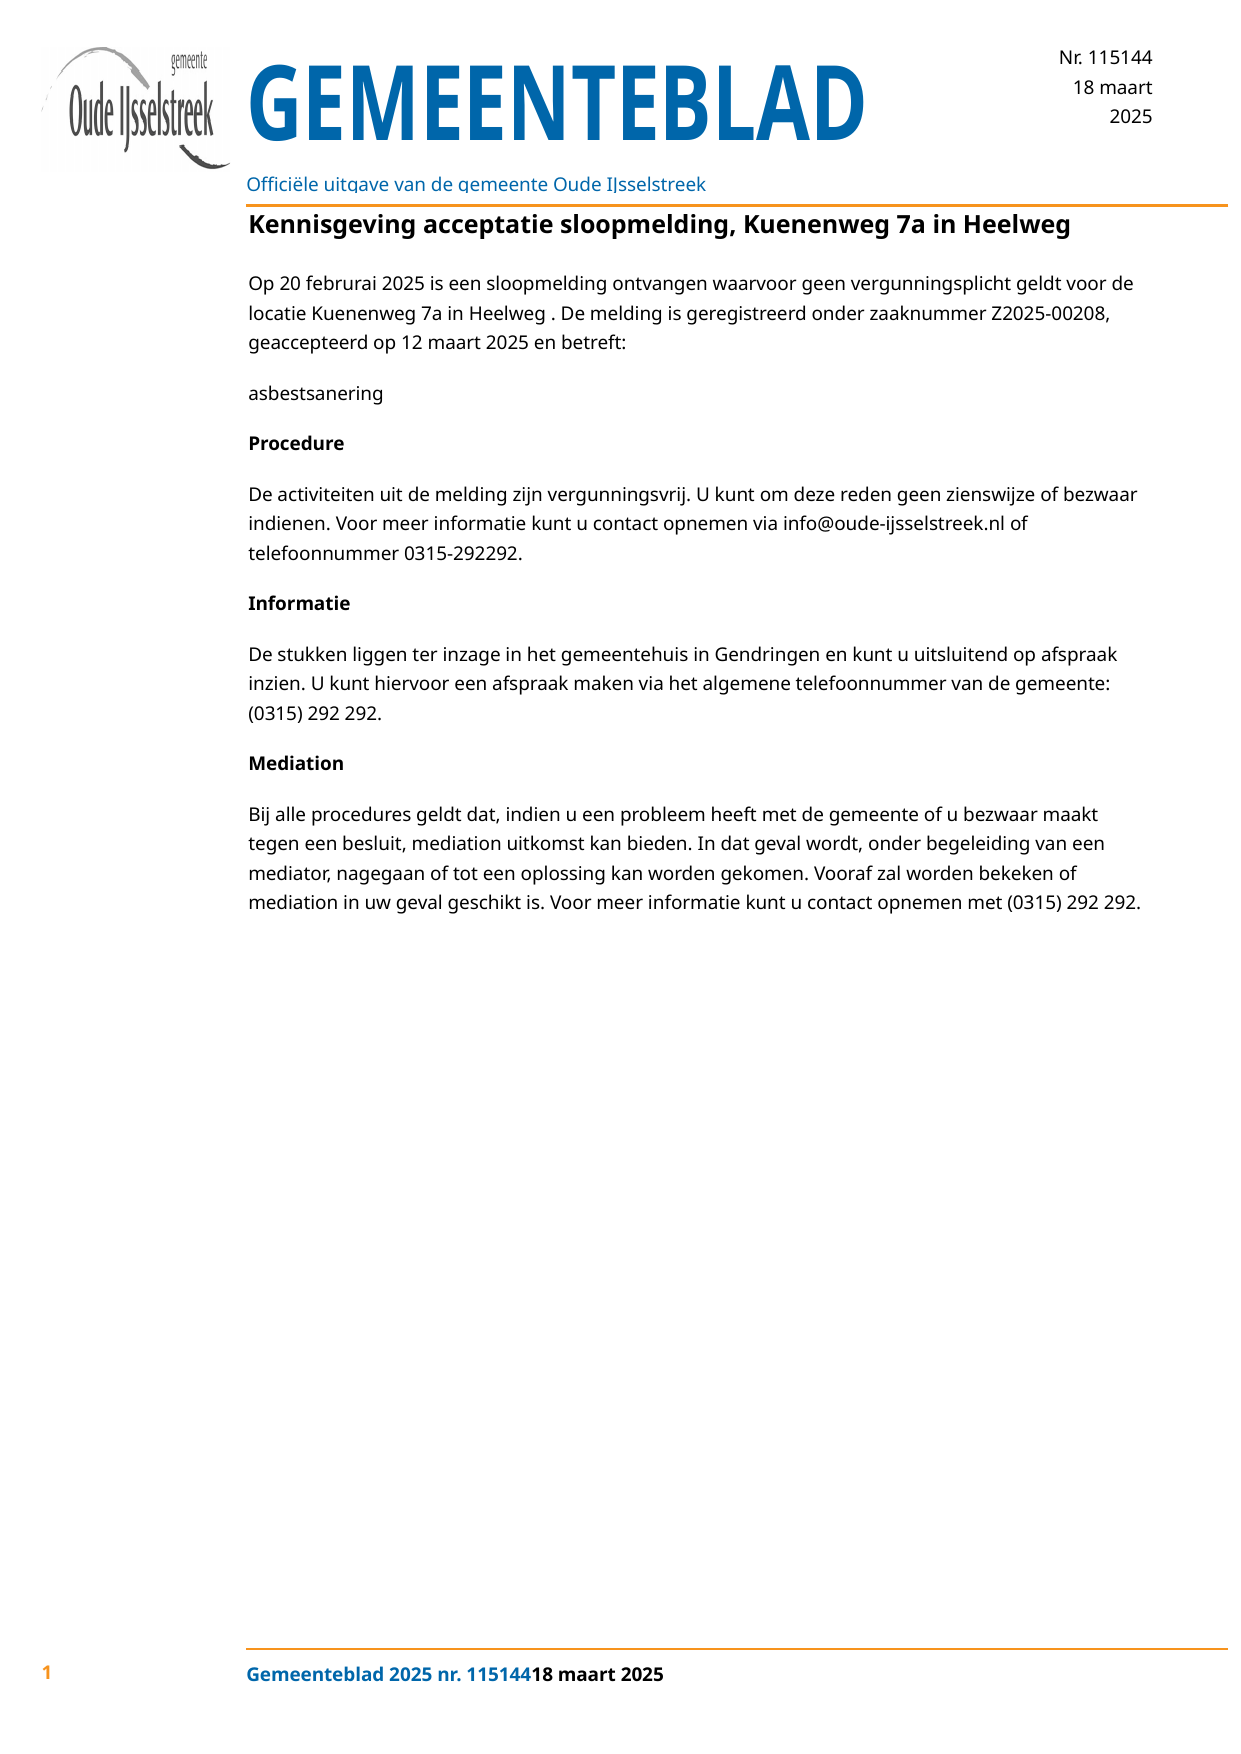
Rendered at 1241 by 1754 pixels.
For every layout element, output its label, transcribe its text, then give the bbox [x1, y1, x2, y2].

text Bij alle procedures geldt dat, indien u een probleem heeft met de gemeente of u bezwaar maakt tegen een besluit, mediation uitkomst kan bieden. In dat geval wordt, onder begeleiding van een mediator, nagegaan of tot een oplossing kan worden gekomen. Vooraf zal worden bekeken of mediation in uw geval geschikt is. Voor meer informatie kunt u contact opnemen met (0315) 292 292. [248, 801, 1152, 915]
text Informatie [248, 590, 1152, 616]
text Procedure [248, 430, 1152, 456]
text De activiteiten uit de melding zijn vergunningsvrij. U kunt om deze reden geen zienswijze of bezwaar indienen. Voor meer informatie kunt u contact opnemen via info@oude-ijsselstreek.nl of telefoonnummer 0315-292292. [248, 481, 1152, 566]
text Kennisgeving acceptatie sloopmelding, Kuenenweg 7a in Heelweg [248, 207, 1152, 241]
picture [41, 47, 231, 172]
text Mediation [248, 750, 1152, 776]
text De stukken liggen ter inzage in het gemeentehuis in Gendringen en kunt u uitsluitend op afspraak inzien. U kunt hiervoor een afspraak maken via het algemene telefoonnummer van de gemeente: (0315) 292 292. [248, 641, 1152, 726]
text asbestsanering [248, 380, 1152, 406]
text Op 20 februrai 2025 is een sloopmelding ontvangen waarvoor geen vergunningsplicht geldt voor de locatie Kuenenweg 7a in Heelweg . De melding is geregistreerd onder zaaknummer Z2025-00208, geaccepteerd op 12 maart 2025 en betreft: [248, 270, 1152, 355]
